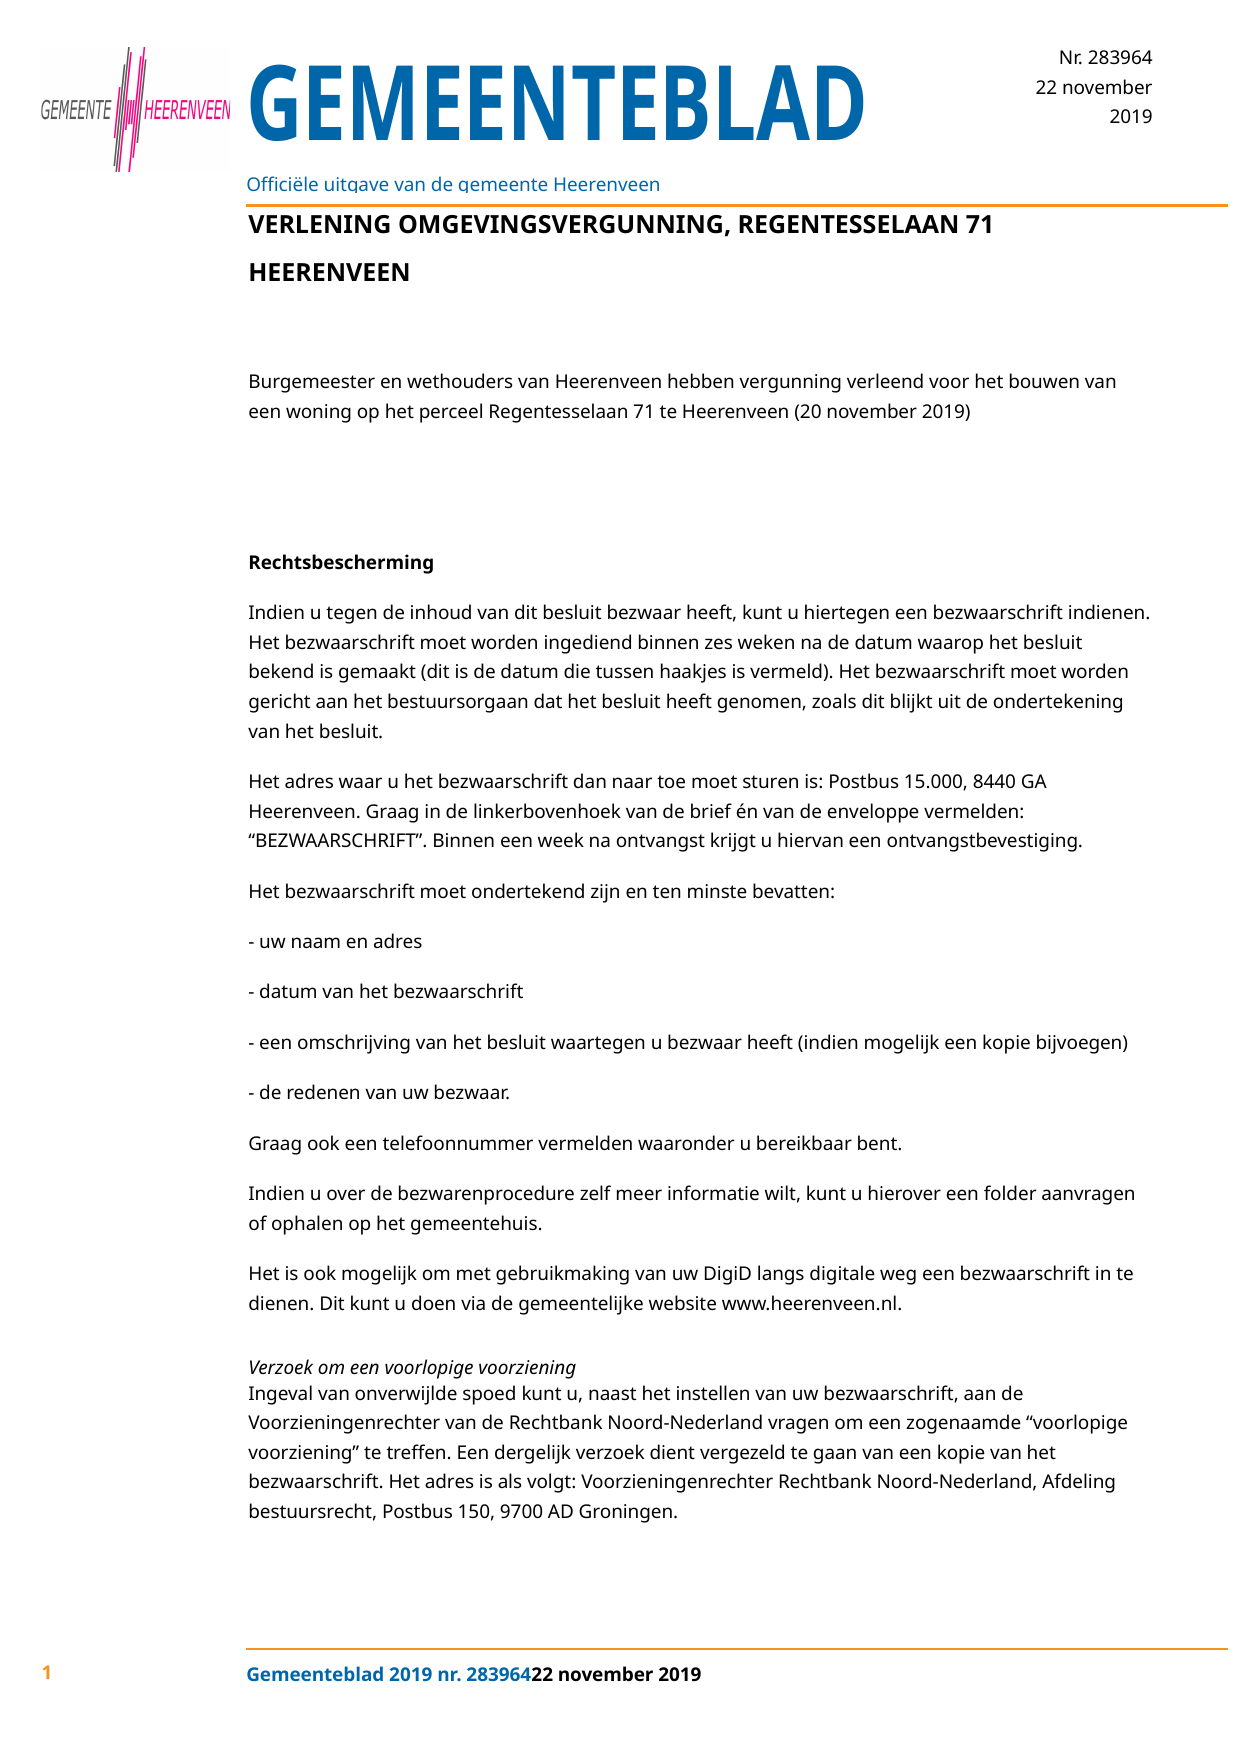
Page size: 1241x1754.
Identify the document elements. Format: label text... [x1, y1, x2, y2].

text VERLENING OMGEVINGSVERGUNNING, REGENTESSELAAN 71 HEERENVEEN [248, 207, 1152, 288]
text - uw naam en adres [248, 928, 1152, 954]
text Indien u tegen de inhoud van dit besluit bezwaar heeft, kunt u hiertegen een bezwaarschrift indienen. Het bezwaarschrift moet worden ingediend binnen zes weken na de datum waarop het besluit bekend is gemaakt (dit is de datum die tussen haakjes is vermeld). Het bezwaarschrift moet worden gericht aan het bestuursorgaan dat het besluit heeft genomen, zoals dit blijkt uit de ondertekening van het besluit. [248, 599, 1152, 744]
text Verzoek om een voorlopige voorziening [248, 1354, 1152, 1380]
text - de redenen van uw bezwaar. [248, 1079, 1152, 1105]
text Ingeval van onverwijlde spoed kunt u, naast het instellen van uw bezwaarschrift, aan de Voorzieningenrechter van de Rechtbank Noord-Nederland vragen om een zogenaamde “voorlopige voorziening” te treffen. Een dergelijk verzoek dient vergezeld te gaan van een kopie van het bezwaarschrift. Het adres is als volgt: Voorzieningenrechter Rechtbank Noord-Nederland, Afdeling bestuursrecht, Postbus 150, 9700 AD Groningen. [248, 1380, 1152, 1524]
picture [41, 47, 231, 172]
text - datum van het bezwaarschrift [248, 979, 1152, 1004]
text Burgemeester en wethouders van Heerenveen hebben vergunning verleend voor het bouwen van een woning op het perceel Regentesselaan 71 te Heerenveen (20 november 2019) [248, 368, 1152, 424]
text - een omschrijving van het besluit waartegen u bezwaar heeft (indien mogelijk een kopie bijvoegen) [248, 1029, 1152, 1055]
text Het bezwaarschrift moet ondertekend zijn en ten minste bevatten: [248, 878, 1152, 904]
text Rechtsbescherming [248, 549, 1152, 575]
text Graag ook een telefoonnummer vermelden waaronder u bereikbaar bent. [248, 1130, 1152, 1156]
text Indien u over de bezwarenprocedure zelf meer informatie wilt, kunt u hierover een folder aanvragen of ophalen op het gemeentehuis. [248, 1180, 1152, 1236]
text Het adres waar u het bezwaarschrift dan naar toe moet sturen is: Postbus 15.000, 8440 GA Heerenveen. Graag in de linkerbovenhoek van de brief én van de enveloppe vermelden: “BEZWAARSCHRIFT”. Binnen een week na ontvangst krijgt u hiervan een ontvangstbevestiging. [248, 768, 1152, 853]
text Het is ook mogelijk om met gebruikmaking van uw DigiD langs digitale weg een bezwaarschrift in te dienen. Dit kunt u doen via de gemeentelijke website www.heerenveen.nl. [248, 1260, 1152, 1316]
